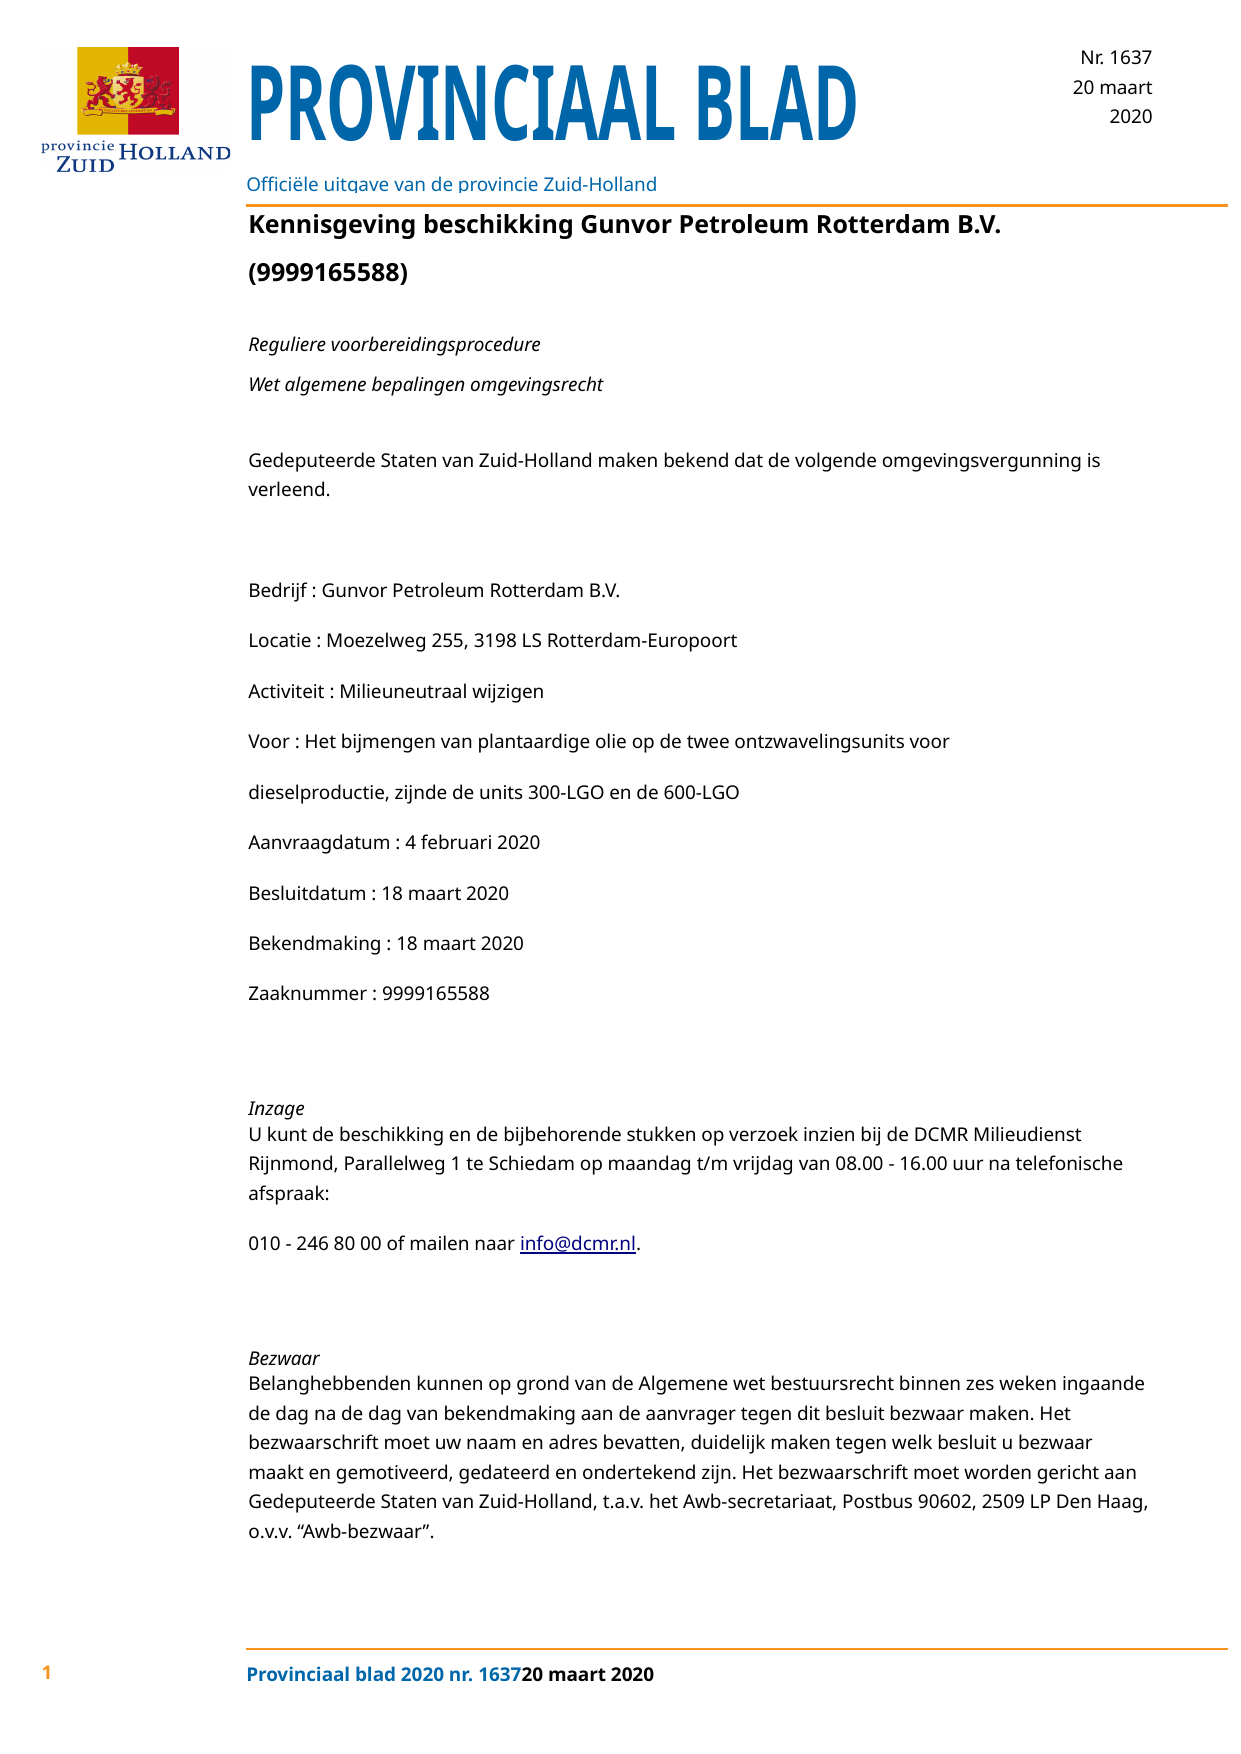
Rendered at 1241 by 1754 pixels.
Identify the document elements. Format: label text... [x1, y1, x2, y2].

text Bedrijf : Gunvor Petroleum Rotterdam B.V. [248, 577, 1152, 603]
text Wet algemene bepalingen omgevingsrecht [248, 371, 1152, 396]
text Aanvraagdatum : 4 februari 2020 [248, 829, 1152, 855]
text Reguliere voorbereidingsprocedure [248, 331, 1152, 357]
text Voor : Het bijmengen van plantaardige olie op de twee ontzwavelingsunits voor [248, 728, 1152, 754]
text Besluitdatum : 18 maart 2020 [248, 880, 1152, 906]
text Kennisgeving beschikking Gunvor Petroleum Rotterdam B.V. (9999165588) [248, 207, 1152, 288]
text Bekendmaking : 18 maart 2020 [248, 930, 1152, 956]
picture [41, 47, 231, 172]
text Locatie : Moezelweg 255, 3198 LS Rotterdam-Europoort [248, 628, 1152, 653]
text Belanghebbenden kunnen op grond van de Algemene wet bestuursrecht binnen zes weken ingaande de dag na de dag van bekendmaking aan de aanvrager tegen dit besluit bezwaar maken. Het bezwaarschrift moet uw naam en adres bevatten, duidelijk maken tegen welk besluit u bezwaar maakt en gemotiveerd, gedateerd en ondertekend zijn. Het bezwaarschrift moet worden gericht aan Gedeputeerde Staten van Zuid-Holland, t.a.v. het Awb-secretariaat, Postbus 90602, 2509 LP Den Haag, o.v.v. “Awb-bezwaar”. [248, 1370, 1152, 1544]
text 010 - 246 80 00 of mailen naar info@dcmr.nl. [248, 1230, 1152, 1256]
text Inzage [248, 1095, 1152, 1121]
text Gedeputeerde Staten van Zuid-Holland maken bekend dat de volgende omgevingsvergunning is verleend. [248, 447, 1152, 502]
text Bezwaar [248, 1345, 1152, 1370]
text Activiteit : Milieuneutraal wijzigen [248, 678, 1152, 704]
text U kunt de beschikking en de bijbehorende stukken op verzoek inzien bij de DCMR Milieudienst Rijnmond, Parallelweg 1 te Schiedam op maandag t/m vrijdag van 08.00 - 16.00 uur na telefonische afspraak: [248, 1121, 1152, 1206]
text dieselproductie, zijnde de units 300-LGO en de 600-LGO [248, 779, 1152, 805]
text Zaaknummer : 9999165588 [248, 981, 1152, 1006]
